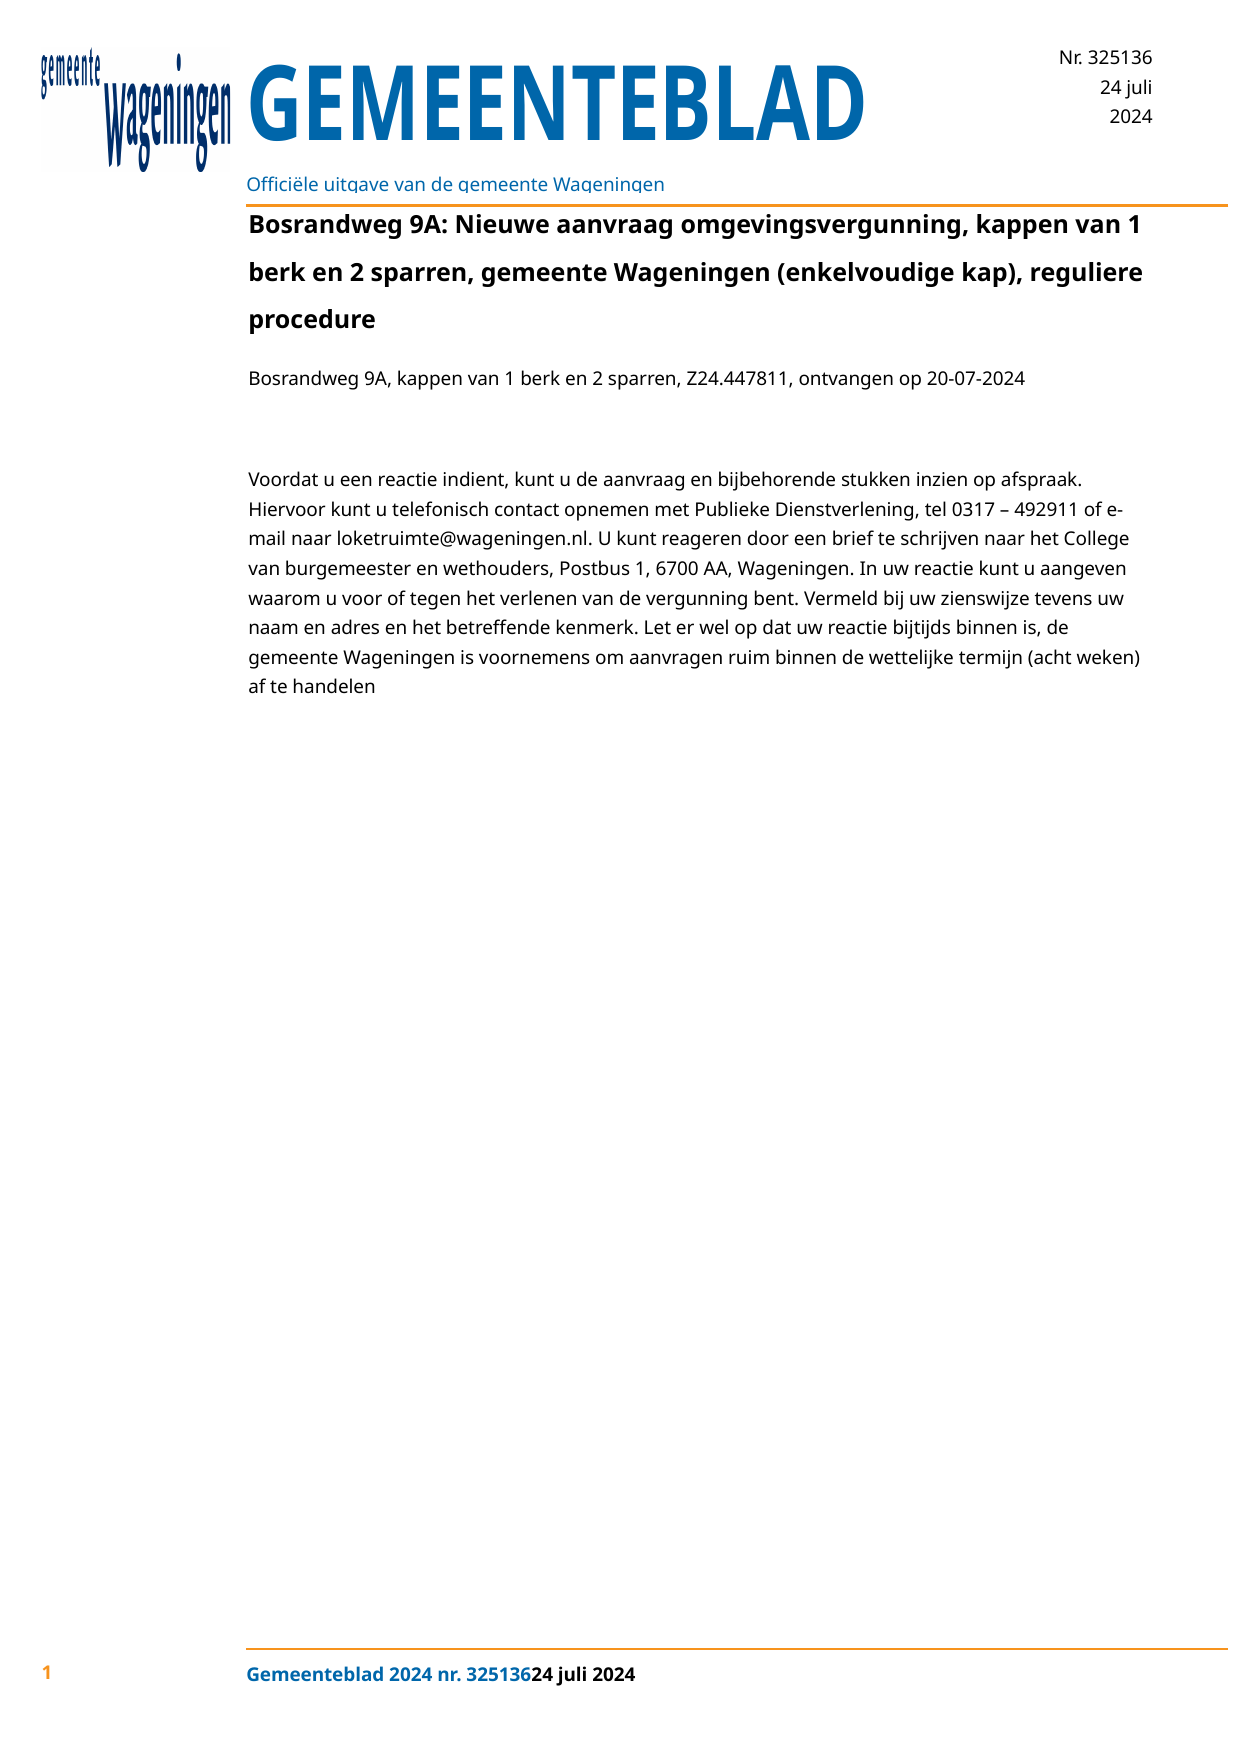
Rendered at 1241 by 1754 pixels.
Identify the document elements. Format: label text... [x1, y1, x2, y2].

text Bosrandweg 9A, kappen van 1 berk en 2 sparren, Z24.447811, ontvangen op 20-07-2024 [248, 366, 1152, 391]
text Bosrandweg 9A: Nieuwe aanvraag omgevingsvergunning, kappen van 1 berk en 2 sparren, gemeente Wageningen (enkelvoudige kap), reguliere procedure [248, 207, 1152, 336]
picture [41, 47, 231, 172]
text Voordat u een reactie indient, kunt u de aanvraag en bijbehorende stukken inzien op afspraak. Hiervoor kunt u telefonisch contact opnemen met Publieke Dienstverlening, tel 0317 – 492911 of e-mail naar loketruimte@wageningen.nl. U kunt reageren door een brief te schrijven naar het College van burgemeester en wethouders, Postbus 1, 6700 AA, Wageningen. In uw reactie kunt u aangeven waarom u voor of tegen het verlenen van de vergunning bent. Vermeld bij uw zienswijze tevens uw naam en adres en het betreffende kenmerk. Let er wel op dat uw reactie bijtijds binnen is, de gemeente Wageningen is voornemens om aanvragen ruim binnen de wettelijke termijn (acht weken) af te handelen [248, 466, 1152, 699]
